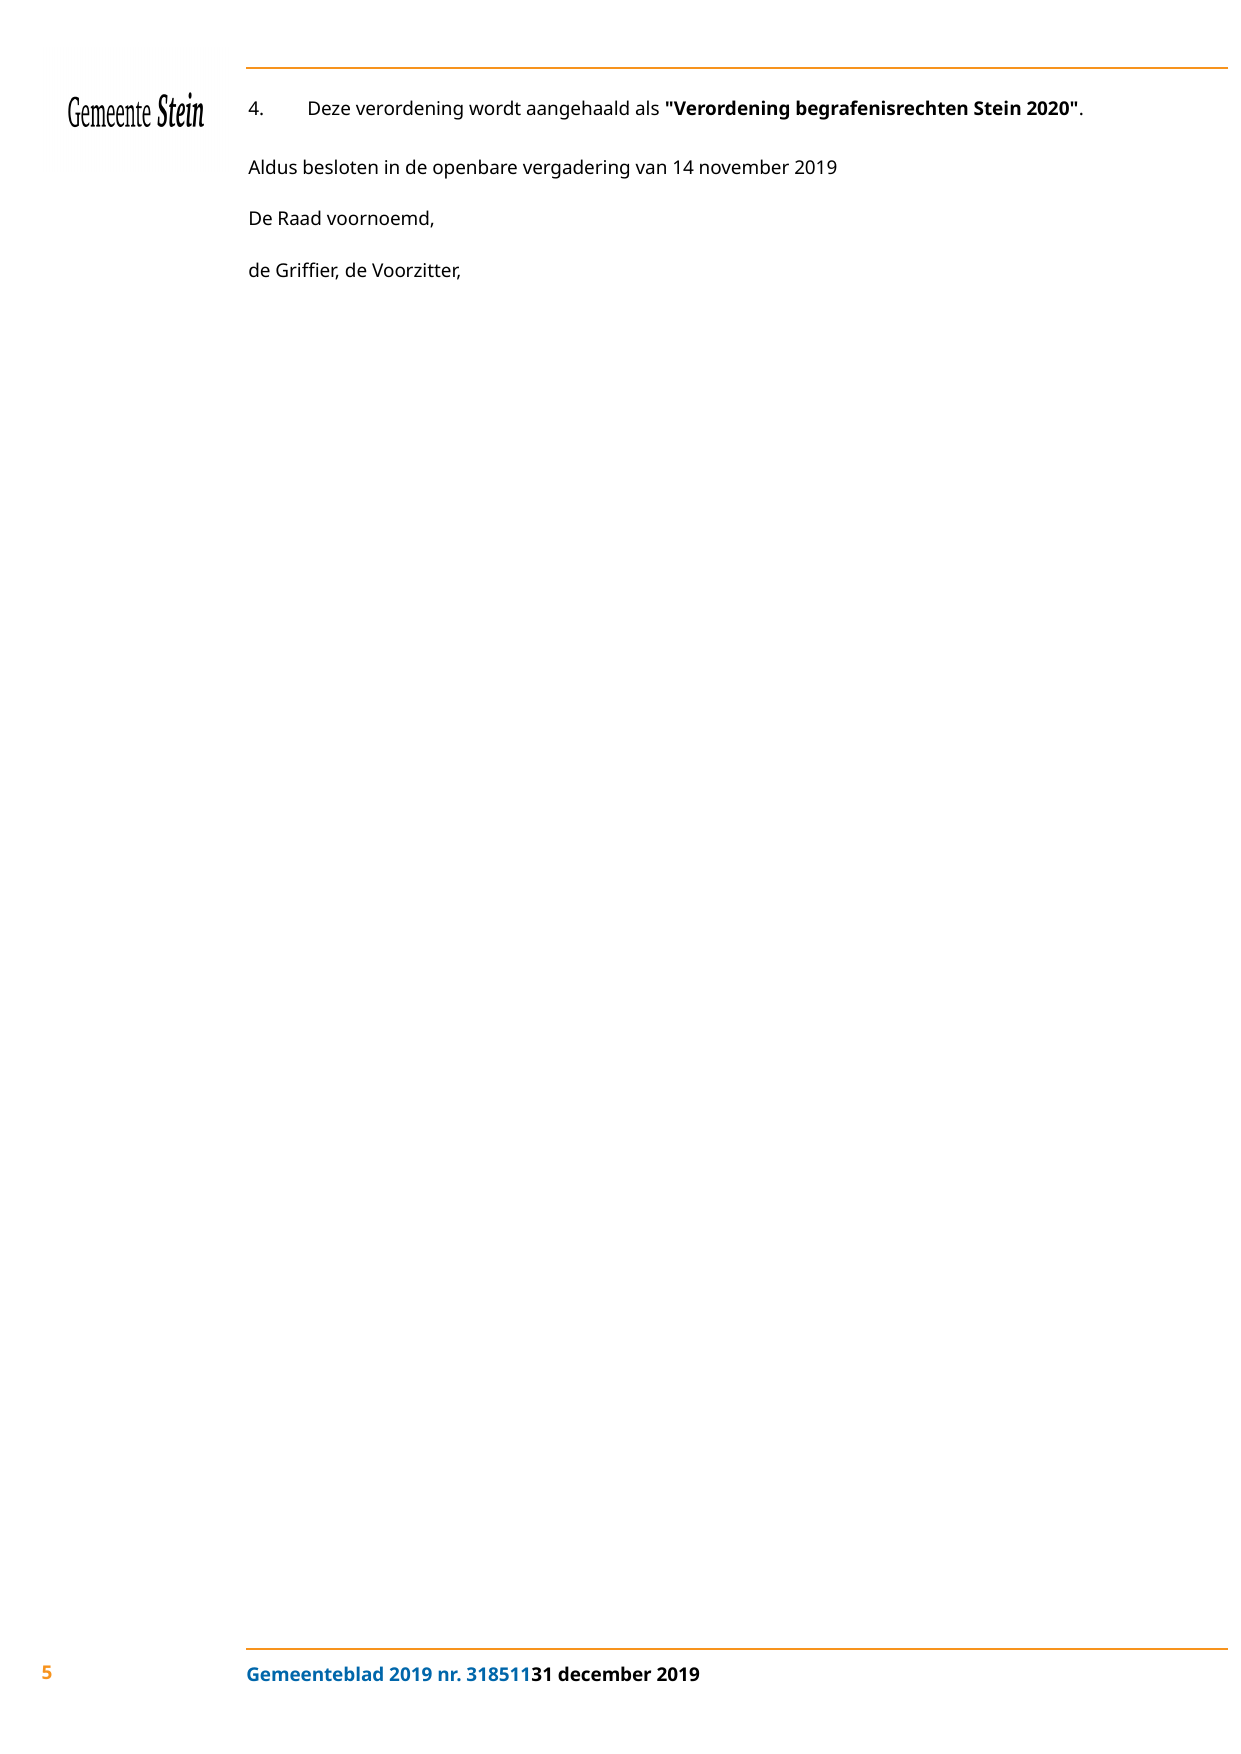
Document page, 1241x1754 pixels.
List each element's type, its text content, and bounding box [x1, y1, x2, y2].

picture [41, 47, 231, 172]
text De Raad voornoemd, [248, 205, 1152, 231]
text Aldus besloten in de openbare vergadering van 14 november 2019 [248, 154, 1152, 180]
text de Griffier, de Voorzitter, [248, 257, 1152, 283]
list Deze verordening wordt aangehaald als "Verordening begrafenisrechten Stein 2020". [248, 95, 1152, 121]
